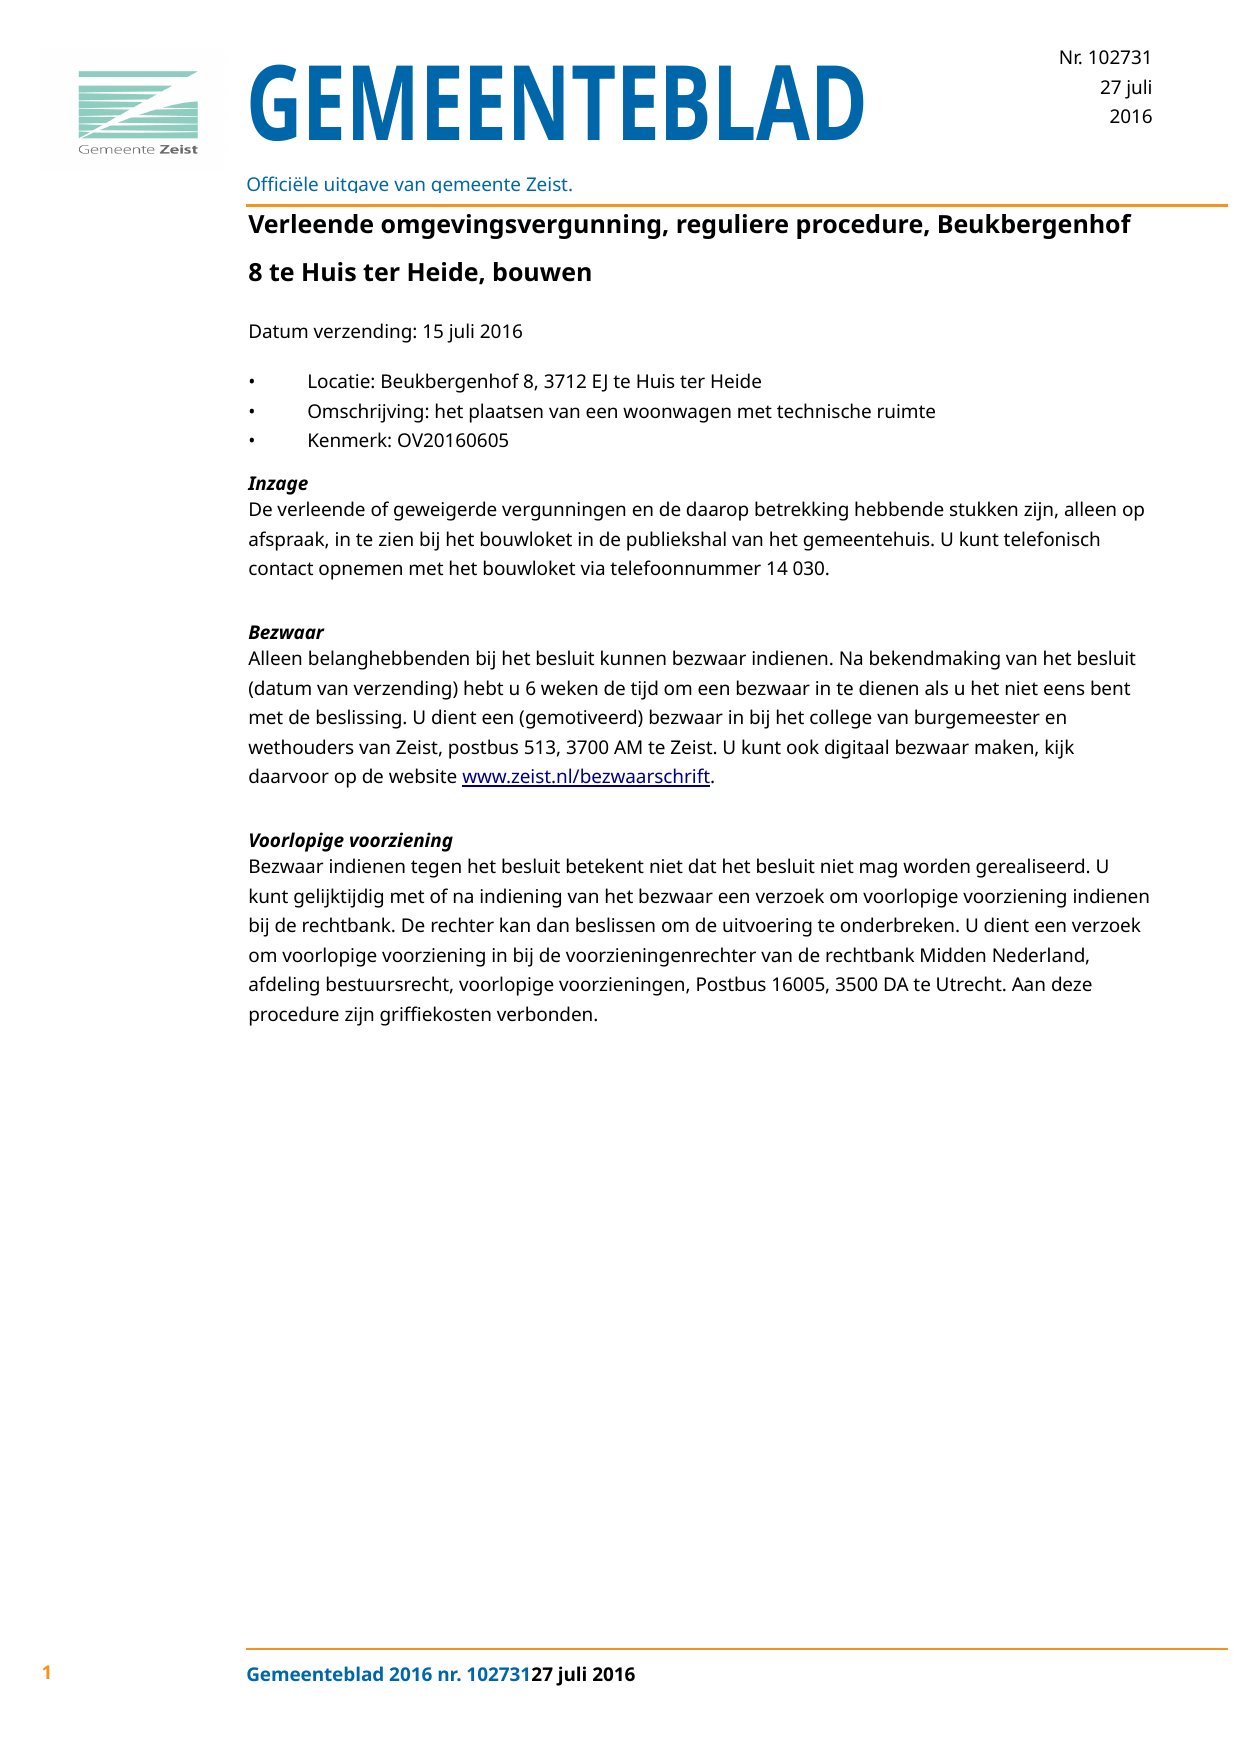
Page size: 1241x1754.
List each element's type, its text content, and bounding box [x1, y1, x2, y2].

text Datum verzending: 15 juli 2016 [248, 318, 1152, 344]
text Voorlopige voorziening [248, 827, 1152, 853]
list Omschrijving: het plaatsen van een woonwagen met technische ruimte [248, 398, 1152, 424]
text Inzage [248, 471, 1152, 496]
text De verleende of geweigerde vergunningen en de daarop betrekking hebbende stukken zijn, alleen op afspraak, in te zien bij het bouwloket in de publiekshal van het gemeentehuis. U kunt telefonisch contact opnemen met het bouwloket via telefoonnummer 14 030. [248, 496, 1152, 581]
list Kenmerk: OV20160605 [248, 427, 1152, 453]
text Bezwaar [248, 619, 1152, 645]
text Bezwaar indienen tegen het besluit betekent niet dat het besluit niet mag worden gerealiseerd. U kunt gelijktijdig met of na indiening van het bezwaar een verzoek om voorlopige voorziening indienen bij de rechtbank. De rechter kan dan beslissen om de uitvoering te onderbreken. U dient een verzoek om voorlopige voorziening in bij de voorzieningenrechter van de rechtbank Midden Nederland, afdeling bestuursrecht, voorlopige voorzieningen, Postbus 16005, 3500 DA te Utrecht. Aan deze procedure zijn griffiekosten verbonden. [248, 853, 1152, 1027]
text Alleen belanghebbenden bij het besluit kunnen bezwaar indienen. Na bekendmaking van het besluit (datum van verzending) hebt u 6 weken de tijd om een bezwaar in te dienen als u het niet eens bent met de beslissing. U dient een (gemotiveerd) bezwaar in bij het college van burgemeester en wethouders van Zeist, postbus 513, 3700 AM te Zeist. U kunt ook digitaal bezwaar maken, kijk daarvoor op de website www.zeist.nl/bezwaarschrift. [248, 645, 1152, 789]
picture [41, 47, 231, 172]
text Verleende omgevingsvergunning, reguliere procedure, Beukbergenhof 8 te Huis ter Heide, bouwen [248, 207, 1152, 288]
list Locatie: Beukbergenhof 8, 3712 EJ te Huis ter Heide [248, 368, 1152, 394]
